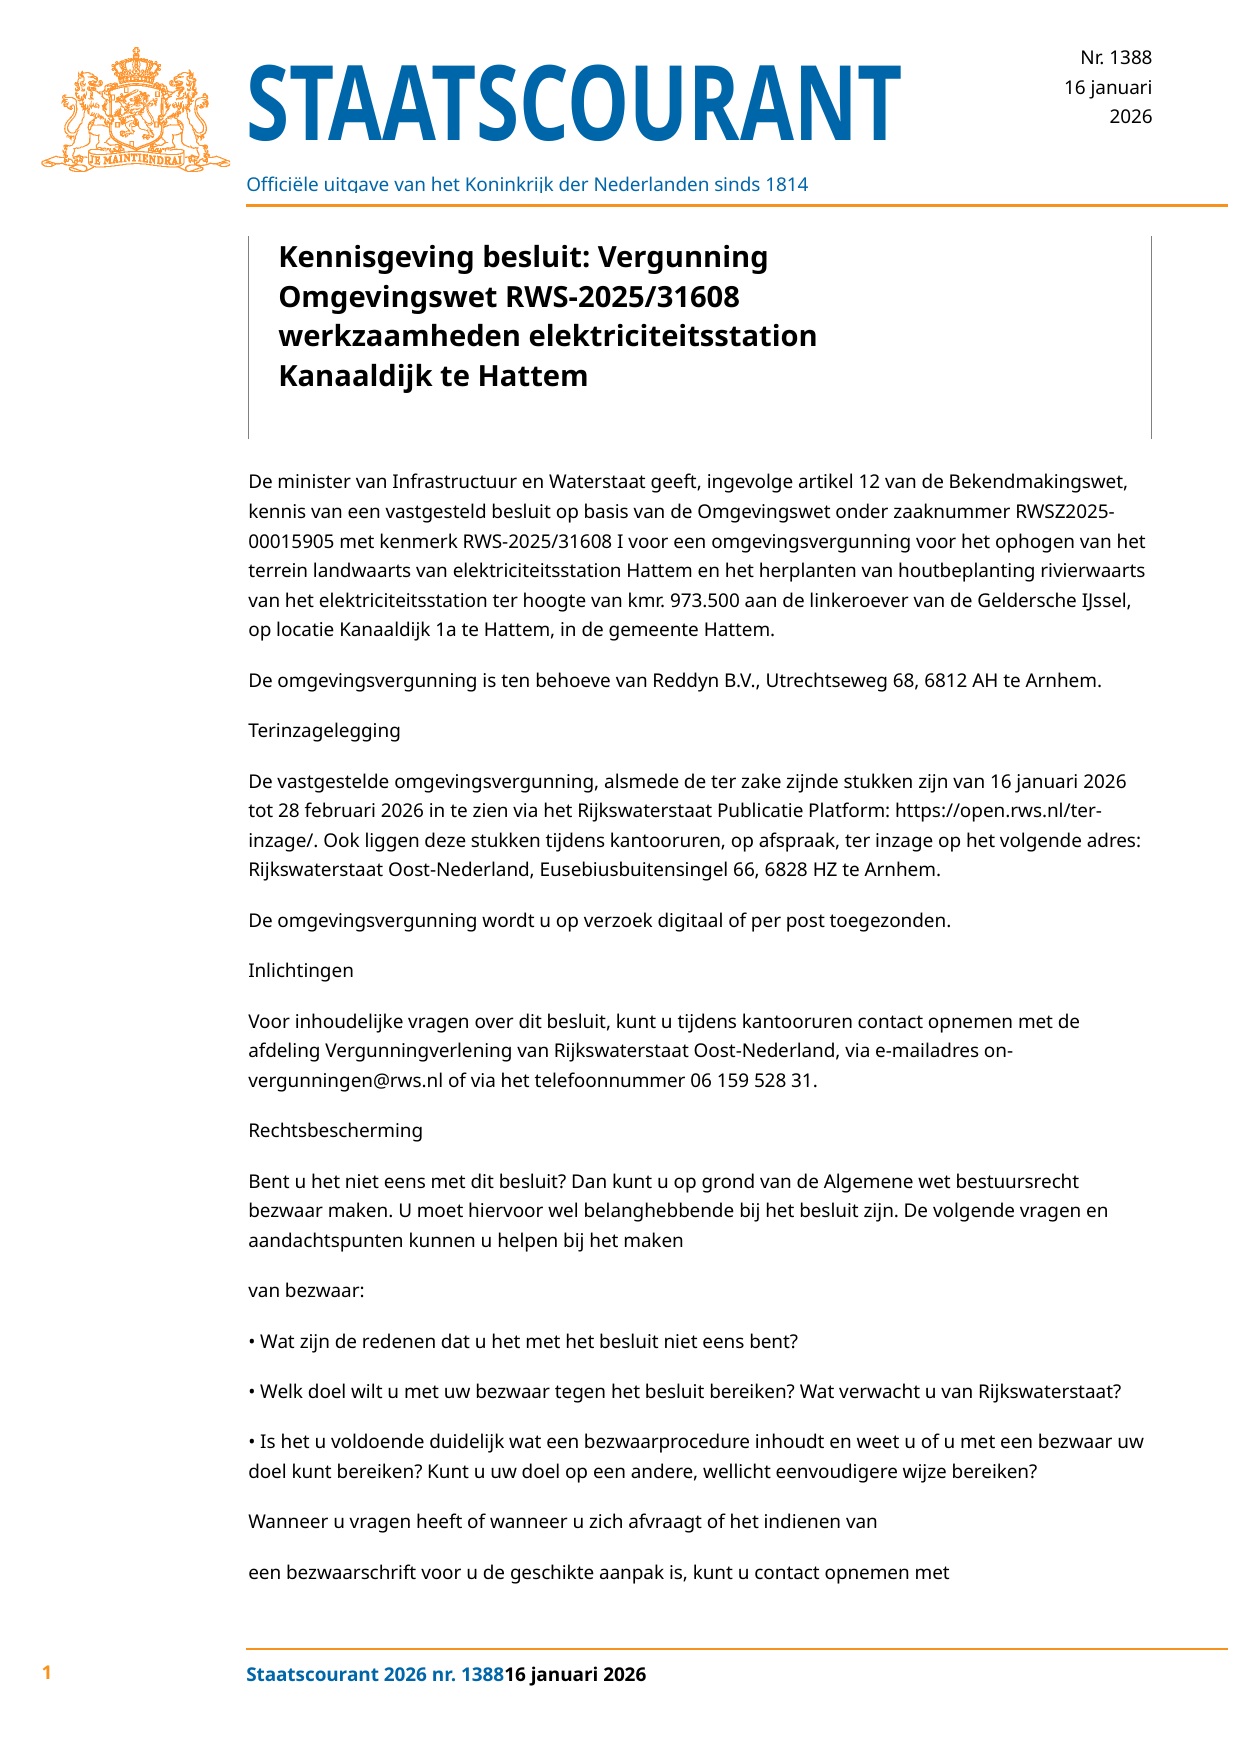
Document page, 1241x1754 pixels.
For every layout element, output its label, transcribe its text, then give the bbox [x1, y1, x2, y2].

table_header Kennisgeving besluit: Vergunning Omgevingswet RWS-2025/31608 werkzaamheden elektriciteitsstation Kanaaldijk te Hattem [249, 236, 850, 439]
text Inlichtingen [248, 957, 1152, 983]
text • Wat zijn de redenen dat u het met het besluit niet eens bent? [248, 1328, 1152, 1353]
text De omgevingsvergunning is ten behoeve van Reddyn B.V., Utrechtseweg 68, 6812 AH te Arnhem. [248, 667, 1152, 693]
text Bent u het niet eens met dit besluit? Dan kunt u op grond van de Algemene wet bestuursrecht bezwaar maken. U moet hiervoor wel belanghebbende bij het besluit zijn. De volgende vragen en aandachtspunten kunnen u helpen bij het maken [248, 1168, 1152, 1253]
text De omgevingsvergunning wordt u op verzoek digitaal of per post toegezonden. [248, 907, 1152, 933]
text De minister van Infrastructuur en Waterstaat geeft, ingevolge artikel 12 van de Bekendmakingswet, kennis van een vastgesteld besluit op basis van de Omgevingswet onder zaaknummer RWSZ2025-00015905 met kenmerk RWS-2025/31608 I voor een omgevingsvergunning voor het ophogen van het terrein landwaarts van elektriciteitsstation Hattem en het herplanten van houtbeplanting rivierwaarts van het elektriciteitsstation ter hoogte van kmr. 973.500 aan de linkeroever van de Geldersche IJssel, op locatie Kanaaldijk 1a te Hattem, in de gemeente Hattem. [248, 469, 1152, 642]
text De vastgestelde omgevingsvergunning, alsmede de ter zake zijnde stukken zijn van 16 januari 2026 tot 28 februari 2026 in te zien via het Rijkswaterstaat Publicatie Platform: https://open.rws.nl/ter-inzage/. Ook liggen deze stukken tijdens kantooruren, op afspraak, ter inzage op het volgende adres: Rijkswaterstaat Oost-Nederland, Eusebiusbuitensingel 66, 6828 HZ te Arnhem. [248, 768, 1152, 882]
picture [912, 236, 1090, 414]
table_header [1090, 236, 1151, 413]
text Wanneer u vragen heeft of wanneer u zich afvraagt of het indienen van [248, 1509, 1152, 1534]
text een bezwaarschrift voor u de geschikte aanpak is, kunt u contact opnemen met [248, 1559, 1152, 1585]
picture [41, 47, 231, 172]
text • Is het u voldoende duidelijk wat een bezwaarprocedure inhoudt en weet u of u met een bezwaar uw doel kunt bereiken? Kunt u uw doel op een andere, wellicht eenvoudigere wijze bereiken? [248, 1429, 1152, 1484]
table_header [850, 414, 1151, 439]
text Terinzagelegging [248, 717, 1152, 743]
text Rechtsbescherming [248, 1117, 1152, 1143]
text Voor inhoudelijke vragen over dit besluit, kunt u tijdens kantooruren contact opnemen met de afdeling Vergunningverlening van Rijkswaterstaat Oost-Nederland, via e-mailadres on-vergunningen@rws.nl of via het telefoonnummer 06 159 528 31. [248, 1008, 1152, 1093]
text van bezwaar: [248, 1277, 1152, 1303]
table_header [850, 236, 912, 413]
text • Welk doel wilt u met uw bezwaar tegen het besluit bereiken? Wat verwacht u van Rijkswaterstaat? [248, 1378, 1152, 1404]
